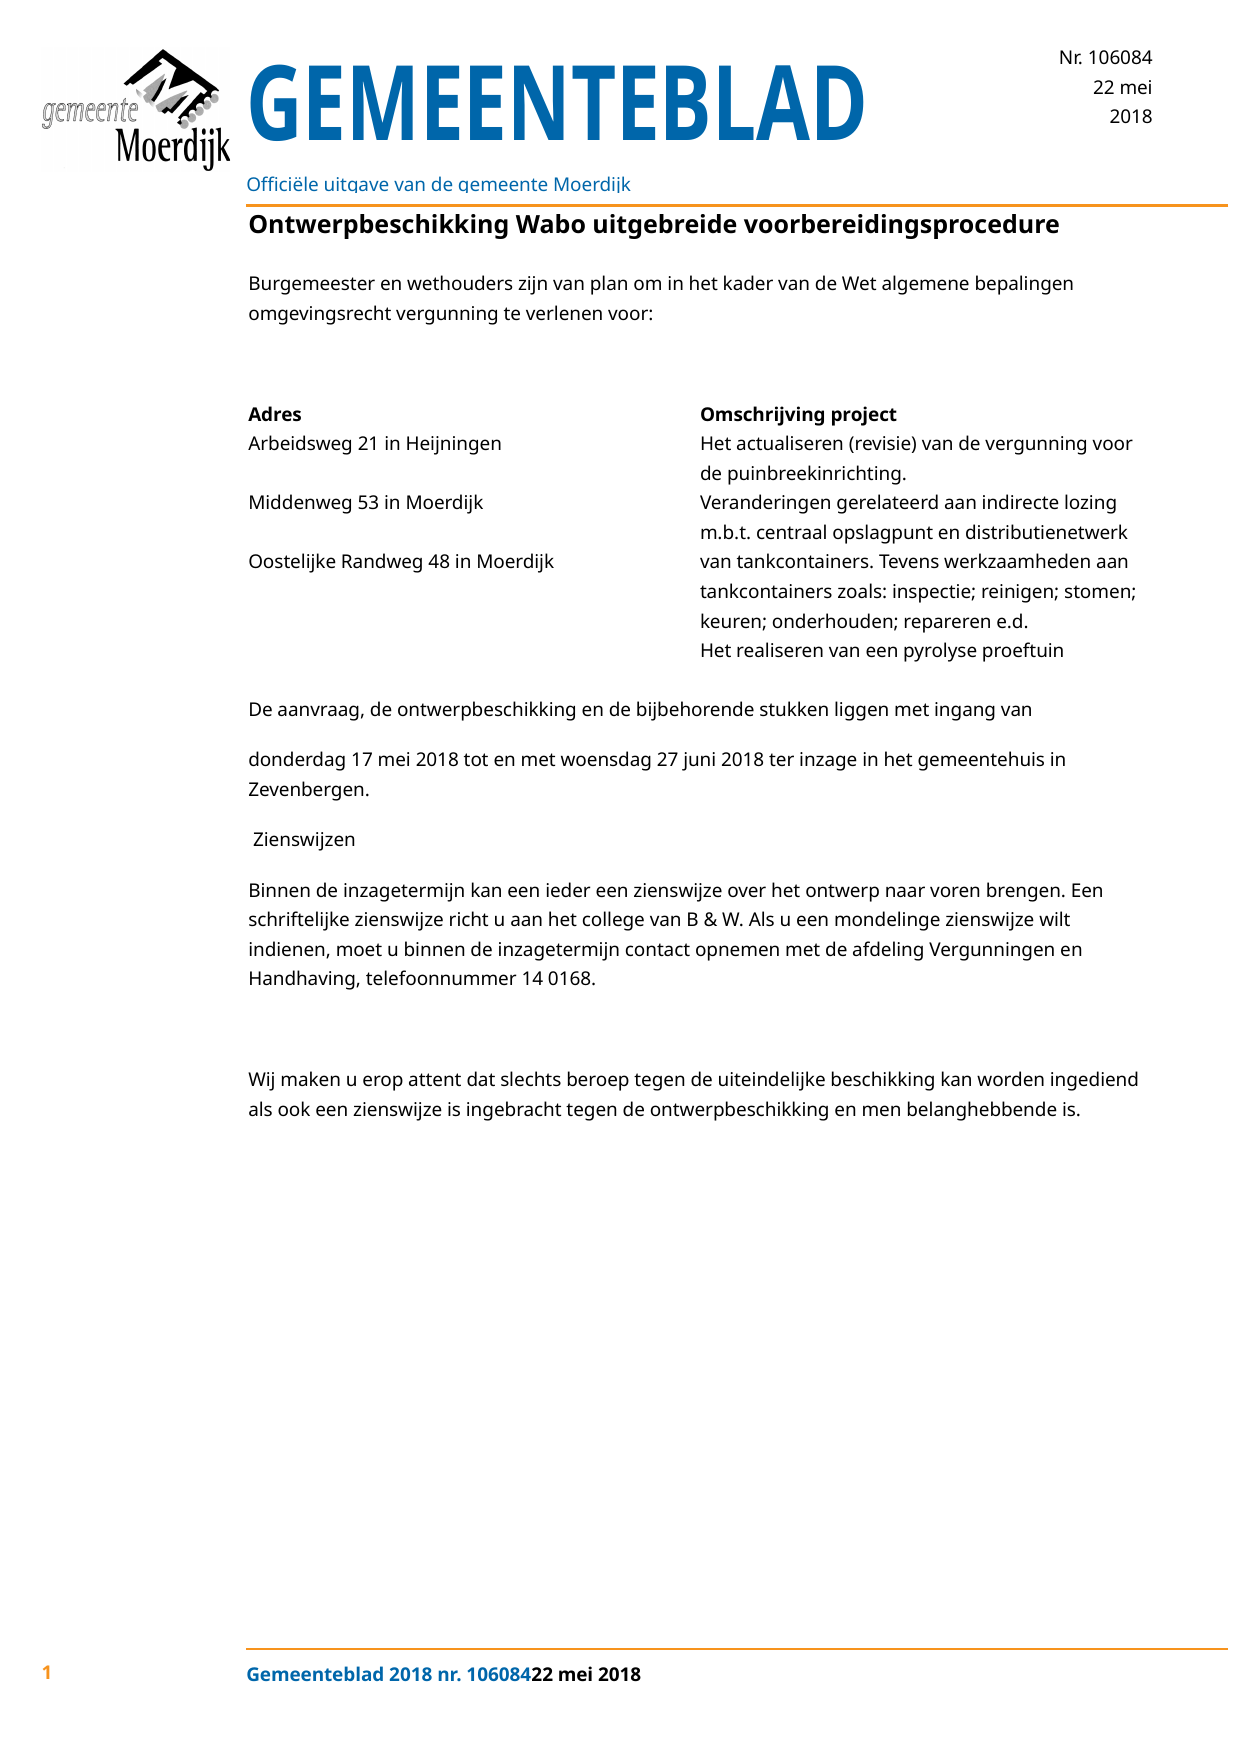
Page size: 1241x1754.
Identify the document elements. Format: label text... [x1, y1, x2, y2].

text Zienswijzen [248, 826, 1152, 852]
table_header Adres Arbeidsweg 21 in Heijningen Middenweg 53 in Moerdijk Oostelijke Randweg 48 in Moerdijk [248, 401, 700, 693]
text Binnen de inzagetermijn kan een ieder een zienswijze over het ontwerp naar voren brengen. Een schriftelijke zienswijze richt u aan het college van B & W. Als u een mondelinge zienswijze wilt indienen, moet u binnen de inzagetermijn contact opnemen met de afdeling Vergunningen en Handhaving, telefoonnummer 14 0168. [248, 877, 1152, 991]
table_header Omschrijving project Het actualiseren (revisie) van de vergunning voor de puinbreekinrichting. Veranderingen gerelateerd aan indirecte lozing m.b.t. centraal opslagpunt en distributienetwerk van tankcontainers. Tevens werkzaamheden aan tankcontainers zoals: inspectie; reinigen; stomen; keuren; onderhouden; repareren e.d. Het realiseren van een pyrolyse proeftuin [700, 401, 1152, 693]
text De aanvraag, de ontwerpbeschikking en de bijbehorende stukken liggen met ingang van [248, 696, 1152, 722]
text Ontwerpbeschikking Wabo uitgebreide voorbereidingsprocedure [248, 207, 1152, 241]
text donderdag 17 mei 2018 tot en met woensdag 27 juni 2018 ter inzage in het gemeentehuis in Zevenbergen. [248, 746, 1152, 802]
picture [41, 47, 231, 172]
text Burgemeester en wethouders zijn van plan om in het kader van de Wet algemene bepalingen omgevingsrecht vergunning te verlenen voor: [248, 270, 1152, 326]
text Wij maken u erop attent dat slechts beroep tegen de uiteindelijke beschikking kan worden ingediend als ook een zienswijze is ingebracht tegen de ontwerpbeschikking en men belanghebbende is. [248, 1066, 1152, 1122]
